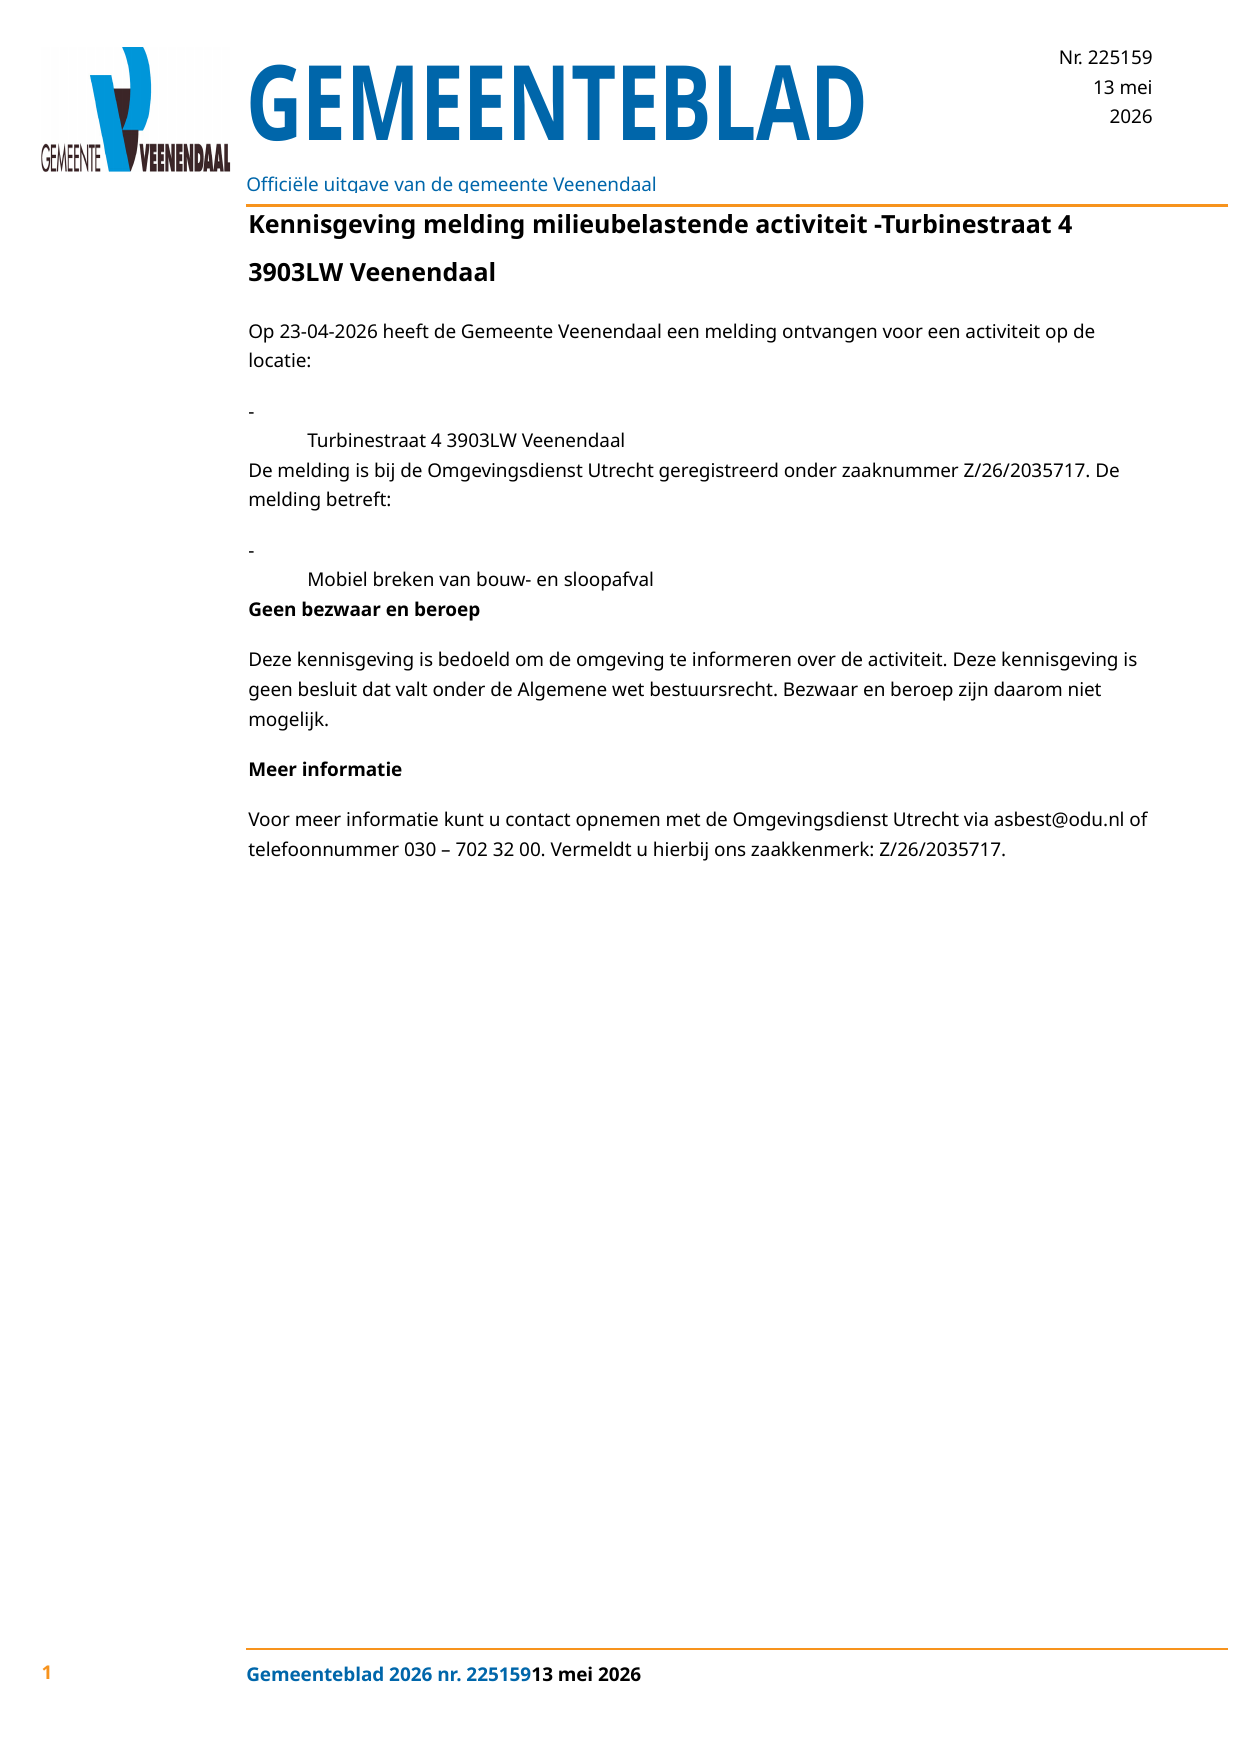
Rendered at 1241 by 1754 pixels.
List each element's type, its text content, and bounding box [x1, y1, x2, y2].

text Deze kennisgeving is bedoeld om de omgeving te informeren over de activiteit. Deze kennisgeving is geen besluit dat valt onder de Algemene wet bestuursrecht. Bezwaar en beroep zijn daarom niet mogelijk. [248, 647, 1152, 732]
picture [41, 47, 130, 172]
list Mobiel breken van bouw- en sloopafval [248, 567, 1152, 592]
text Kennisgeving melding milieubelastende activiteit -Turbinestraat 4 3903LW Veenendaal [248, 207, 1152, 288]
text De melding is bij de Omgevingsdienst Utrecht geregistreerd onder zaaknummer Z/26/2035717. De melding betreft: [248, 457, 1152, 512]
picture [123, 47, 231, 172]
text Op 23-04-2026 heeft de Gemeente Veenendaal een melding ontvangen voor een activiteit op de locatie: [248, 318, 1152, 373]
text Meer informatie [248, 756, 1152, 782]
text Geen bezwaar en beroep [248, 596, 1152, 622]
text Voor meer informatie kunt u contact opnemen met de Omgevingsdienst Utrecht via asbest@odu.nl of telefoonnummer 030 – 702 32 00. Vermeldt u hierbij ons zaakkenmerk: Z/26/2035717. [248, 807, 1152, 862]
list Turbinestraat 4 3903LW Veenendaal [248, 427, 1152, 453]
